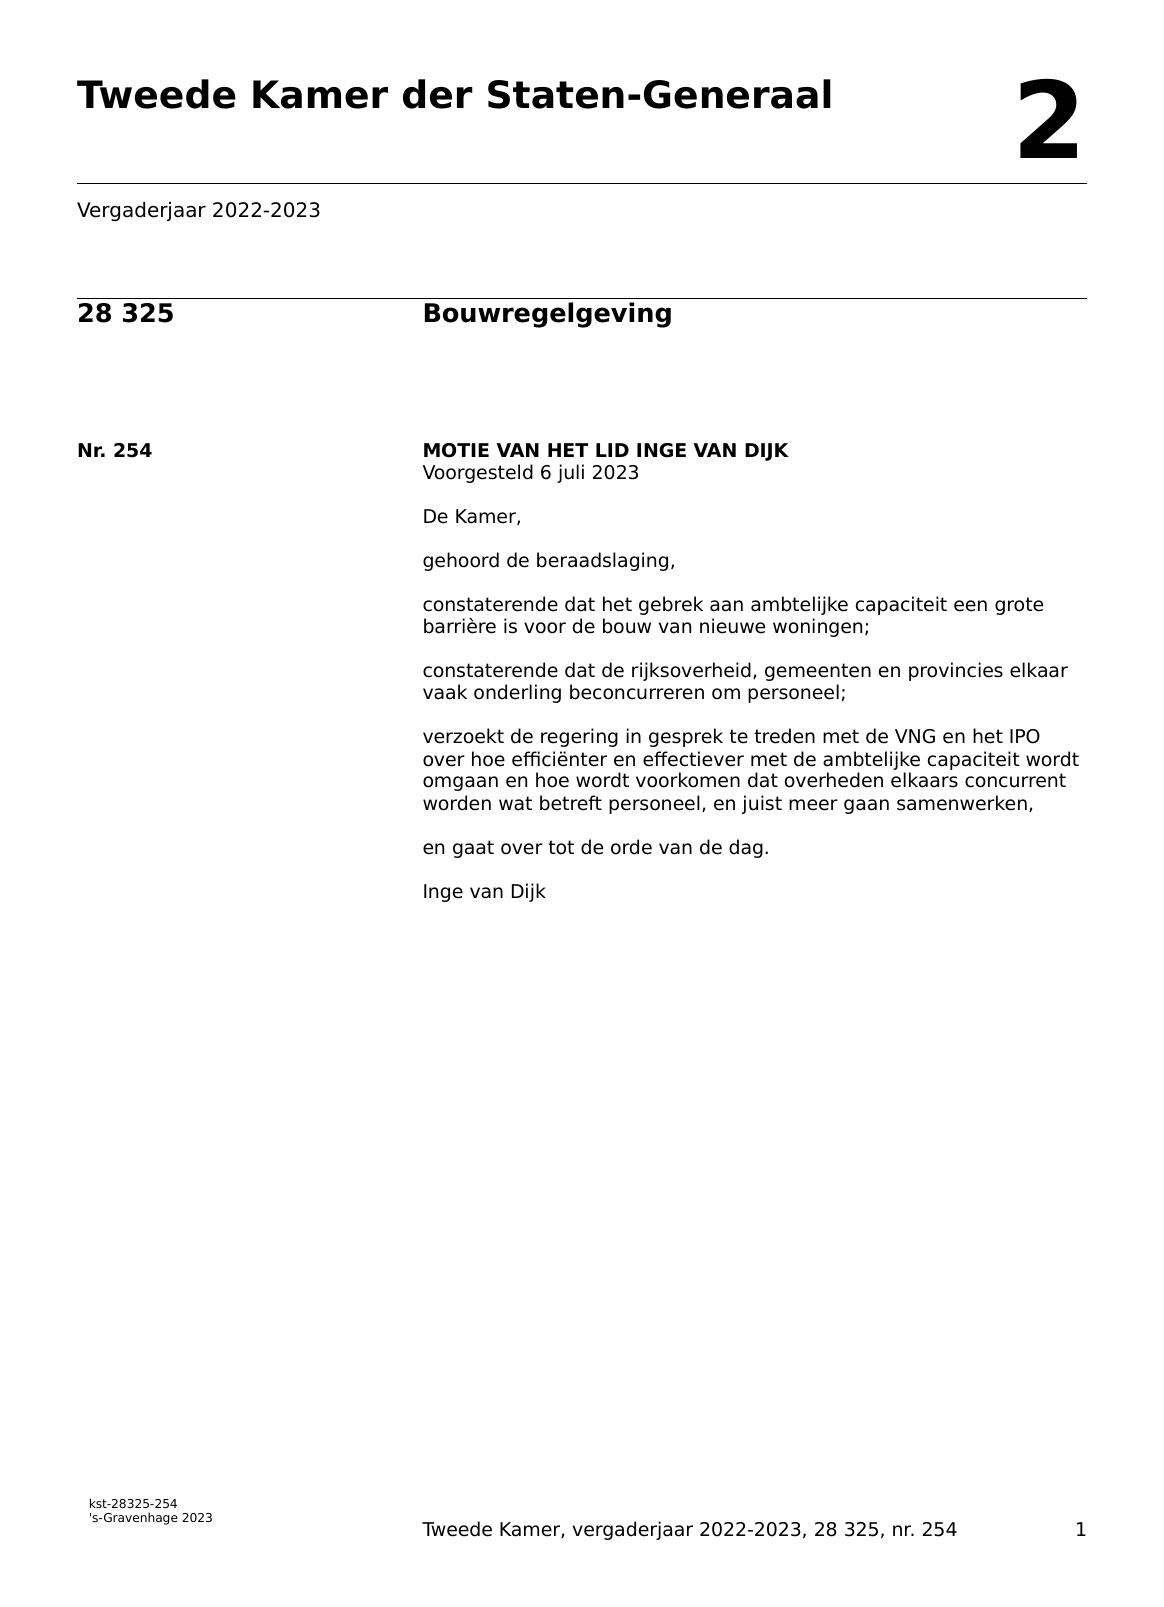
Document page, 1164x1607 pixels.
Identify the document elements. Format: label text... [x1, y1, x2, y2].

text verzoekt de regering in gesprek te treden met de VNG en het IPO over hoe efficiënter en effectiever met de ambtelijke capaciteit wordt omgaan en hoe wordt voorkomen dat overheden elkaars concurrent worden wat betreft personeel, en juist meer gaan samenwerken, [422, 726, 1087, 814]
text gehoord de beraadslaging, [422, 550, 1087, 572]
text 's-Gravenhage 2023 [88, 1511, 323, 1525]
text en gaat over tot de orde van de dag. [422, 837, 1087, 858]
text De Kamer, [422, 506, 1087, 528]
table_cell Vergaderjaar 2022-2023 [77, 184, 1087, 298]
text constaterende dat de rijksoverheid, gemeenten en provincies elkaar vaak onderling beconcurreren om personeel; [422, 660, 1087, 704]
text Voorgesteld 6 juli 2023 [422, 462, 1087, 484]
table_header Tweede Kamer der Staten-Generaal [77, 59, 886, 183]
text Inge van Dijk [422, 881, 1087, 903]
table_header 2 [886, 59, 1087, 183]
subtitle 28 325 Bouwregelgeving [77, 299, 1087, 329]
text constaterende dat het gebrek aan ambtelijke capaciteit een grote barrière is voor de bouw van nieuwe woningen; [422, 594, 1087, 638]
subtitle Nr. 254 MOTIE VAN HET LID INGE VAN DIJK [77, 440, 1087, 462]
text kst-28325-254 [88, 1497, 323, 1511]
